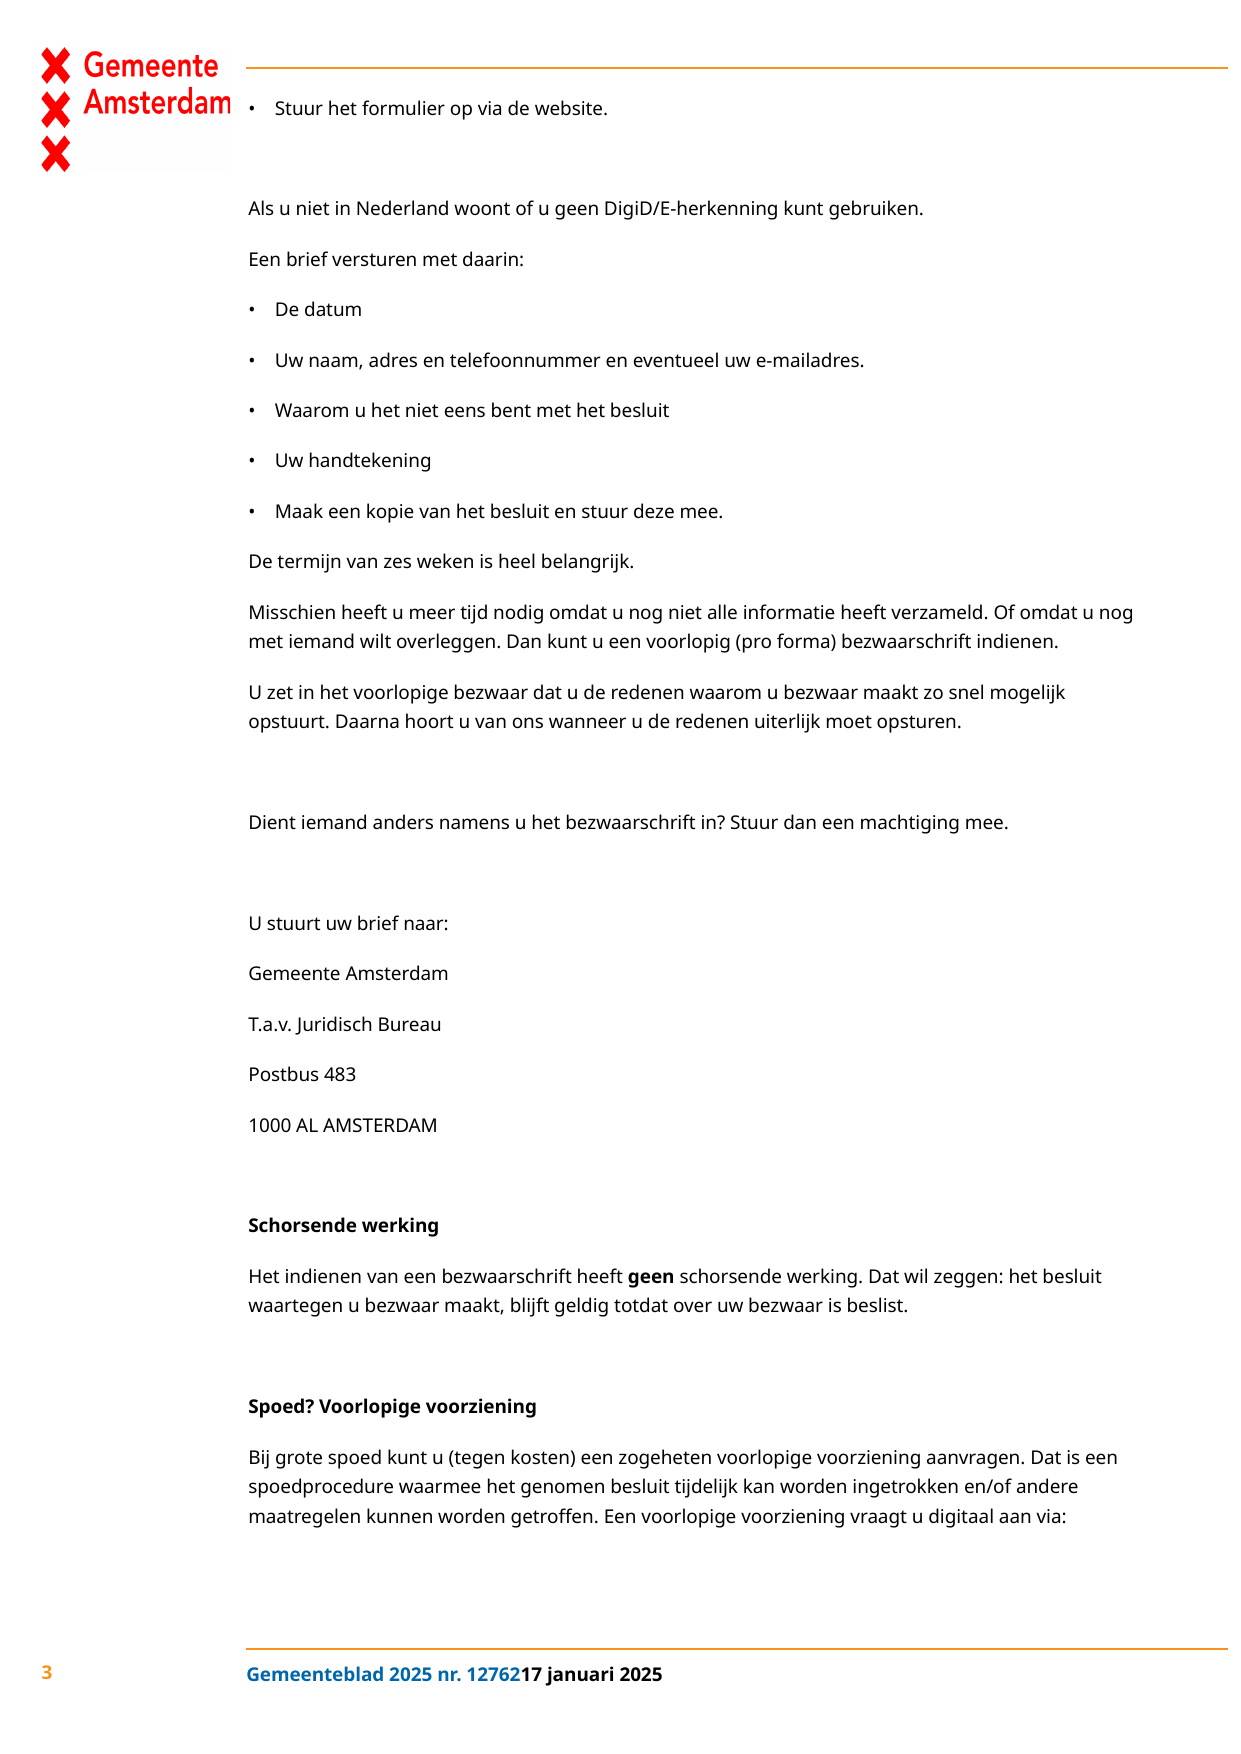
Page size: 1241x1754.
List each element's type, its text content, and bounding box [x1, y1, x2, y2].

text • Waarom u het niet eens bent met het besluit [248, 397, 1152, 423]
text • Uw naam, adres en telefoonnummer en eventueel uw e-mailadres. [248, 347, 1152, 373]
text • De datum [248, 296, 1152, 322]
text • Stuur het formulier op via de website. [248, 95, 1152, 121]
text 1000 AL AMSTERDAM [248, 1112, 1152, 1138]
text Als u niet in Nederland woont of u geen DigiD/E-herkenning kunt gebruiken. [248, 196, 1152, 221]
text Dient iemand anders namens u het bezwaarschrift in? Stuur dan een machtiging mee. [248, 809, 1152, 835]
text Postbus 483 [248, 1061, 1152, 1087]
text U stuurt uw brief naar: [248, 910, 1152, 936]
text U zet in het voorlopige bezwaar dat u de redenen waarom u bezwaar maakt zo snel mogelijk opstuurt. Daarna hoort u van ons wanneer u de redenen uiterlijk moet opsturen. [248, 679, 1152, 734]
text Een brief versturen met daarin: [248, 246, 1152, 272]
picture [41, 47, 231, 172]
text • Maak een kopie van het besluit en stuur deze mee. [248, 498, 1152, 524]
text Gemeente Amsterdam [248, 961, 1152, 986]
text Spoed? Voorlopige voorziening [248, 1393, 1152, 1419]
text T.a.v. Juridisch Bureau [248, 1011, 1152, 1037]
text Het indienen van een bezwaarschrift heeft geen schorsende werking. Dat wil zeggen: het besluit waartegen u bezwaar maakt, blijft geldig totdat over uw bezwaar is beslist. [248, 1263, 1152, 1318]
text De termijn van zes weken is heel belangrijk. [248, 548, 1152, 574]
text Schorsende werking [248, 1213, 1152, 1238]
text Bij grote spoed kunt u (tegen kosten) een zogeheten voorlopige voorziening aanvragen. Dat is een spoedprocedure waarmee het genomen besluit tijdelijk kan worden ingetrokken en/of andere maatregelen kunnen worden getroffen. Een voorlopige voorziening vraagt u digitaal aan via: [248, 1444, 1152, 1529]
text Misschien heeft u meer tijd nodig omdat u nog niet alle informatie heeft verzameld. Of omdat u nog met iemand wilt overleggen. Dan kunt u een voorlopig (pro forma) bezwaarschrift indienen. [248, 599, 1152, 654]
text • Uw handtekening [248, 448, 1152, 473]
